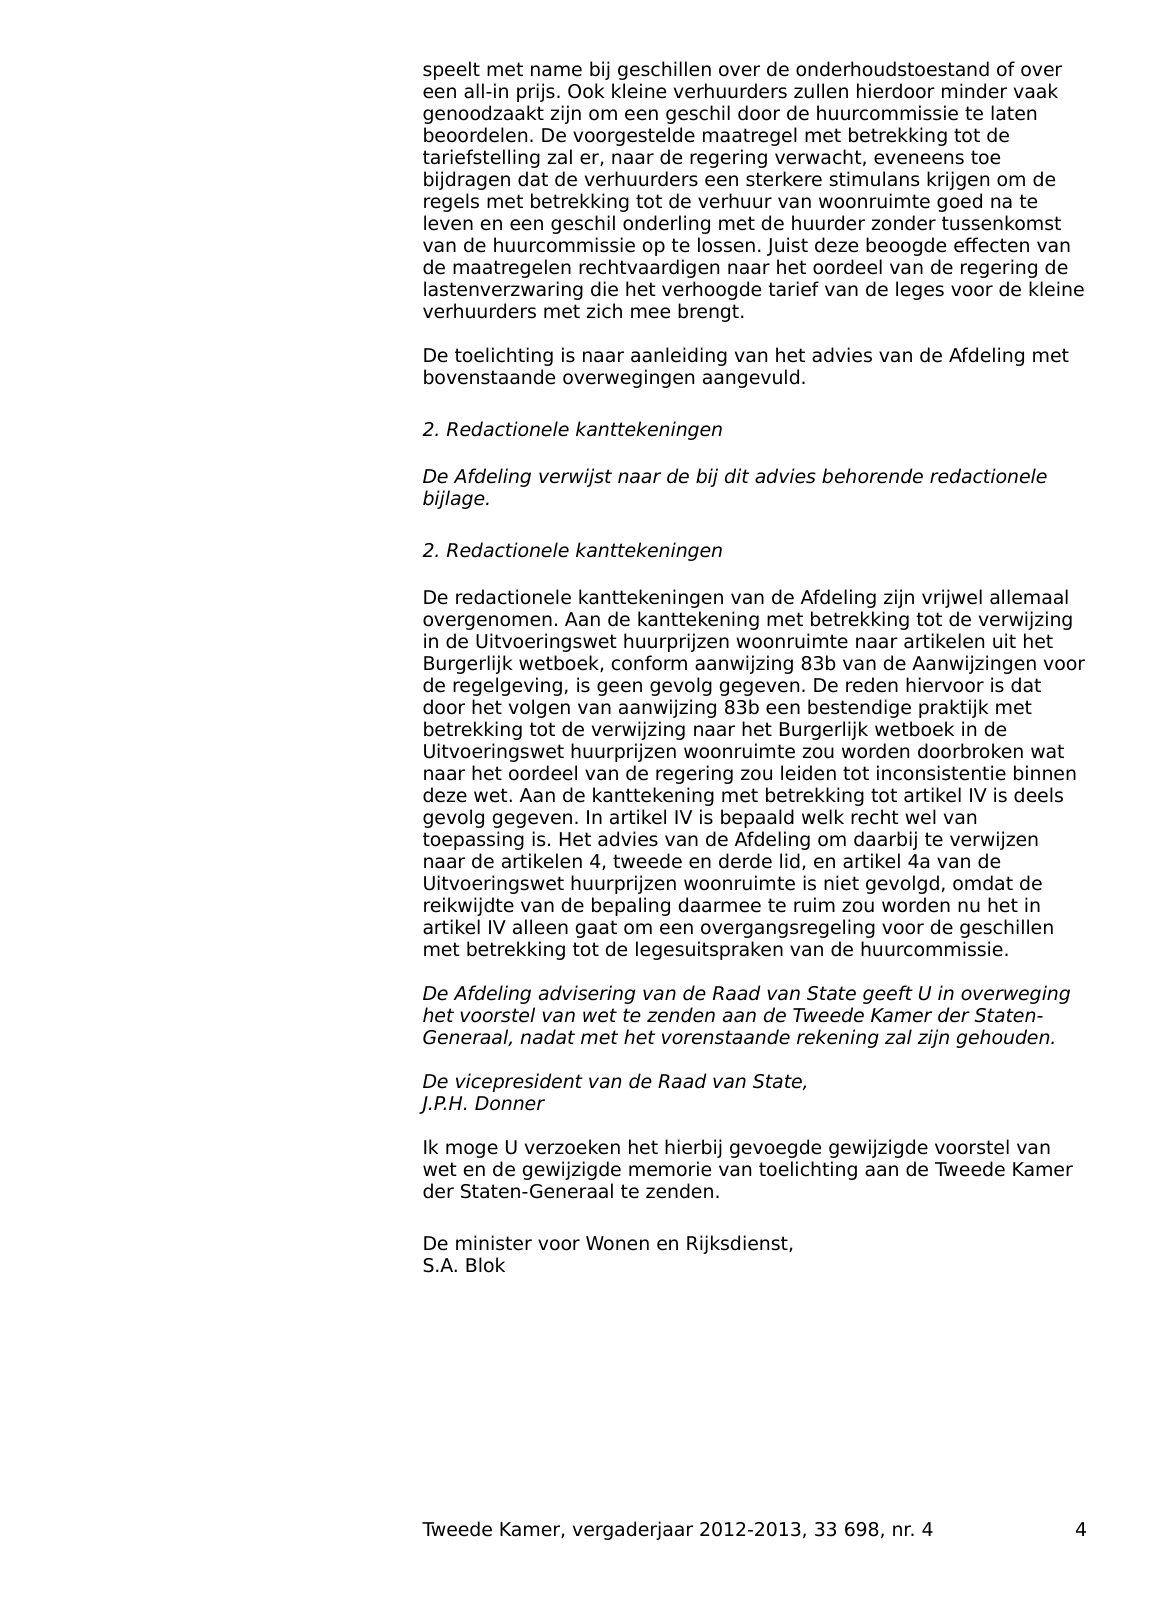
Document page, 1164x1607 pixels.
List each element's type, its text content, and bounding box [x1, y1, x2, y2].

text De minister voor Wonen en Rijksdienst, S.A. Blok [422, 1233, 1087, 1277]
text De Afdeling verwijst naar de bij dit advies behorende redactionele bijlage. [422, 466, 1087, 510]
text De toelichting is naar aanleiding van het advies van de Afdeling met bovenstaande overwegingen aangevuld. [422, 345, 1087, 389]
text De vicepresident van de Raad van State, [422, 1071, 1087, 1093]
subtitle 2. Redactionele kanttekeningen [422, 540, 1087, 562]
text De redactionele kanttekeningen van de Afdeling zijn vrijwel allemaal overgenomen. Aan de kanttekening met betrekking tot de verwijzing in de Uitvoeringswet huurprijzen woonruimte naar artikelen uit het Burgerlijk wetboek, conform aanwijzing 83b van de Aanwijzingen voor de regelgeving, is geen gevolg gegeven. De reden hiervoor is dat door het volgen van aanwijzing 83b een bestendige praktijk met betrekking tot de verwijzing naar het Burgerlijk wetboek in de Uitvoeringswet huurprijzen woonruimte zou worden doorbroken wat naar het oordeel van de regering zou leiden tot inconsistentie binnen deze wet. Aan de kanttekening met betrekking tot artikel IV is deels gevolg gegeven. In artikel IV is bepaald welk recht wel van toepassing is. Het advies van de Afdeling om daarbij te verwijzen naar de artikelen 4, tweede en derde lid, en artikel 4a van de Uitvoeringswet huurprijzen woonruimte is niet gevolgd, omdat de reikwijdte van de bepaling daarmee te ruim zou worden nu het in artikel IV alleen gaat om een overgangsregeling voor de geschillen met betrekking tot de legesuitspraken van de huurcommissie. [422, 587, 1087, 961]
subtitle 2. Redactionele kanttekeningen [422, 419, 1087, 441]
text J.P.H. Donner [422, 1093, 1087, 1115]
text De Afdeling advisering van de Raad van State geeft U in overweging het voorstel van wet te zenden aan de Tweede Kamer der Staten-Generaal, nadat met het vorenstaande rekening zal zijn gehouden. [422, 983, 1087, 1049]
text Ik moge U verzoeken het hierbij gevoegde gewijzigde voorstel van wet en de gewijzigde memorie van toelichting aan de Tweede Kamer der Staten-Generaal te zenden. [422, 1137, 1087, 1203]
text speelt met name bij geschillen over de onderhoudstoestand of over een all-in prijs. Ook kleine verhuurders zullen hierdoor minder vaak genoodzaakt zijn om een geschil door de huurcommissie te laten beoordelen. De voorgestelde maatregel met betrekking tot de tariefstelling zal er, naar de regering verwacht, eveneens toe bijdragen dat de verhuurders een sterkere stimulans krijgen om de regels met betrekking tot de verhuur van woonruimte goed na te leven en een geschil onderling met de huurder zonder tussenkomst van de huurcommissie op te lossen. Juist deze beoogde effecten van de maatregelen rechtvaardigen naar het oordeel van de regering de lastenverzwaring die het verhoogde tarief van de leges voor de kleine verhuurders met zich mee brengt. [422, 59, 1087, 323]
